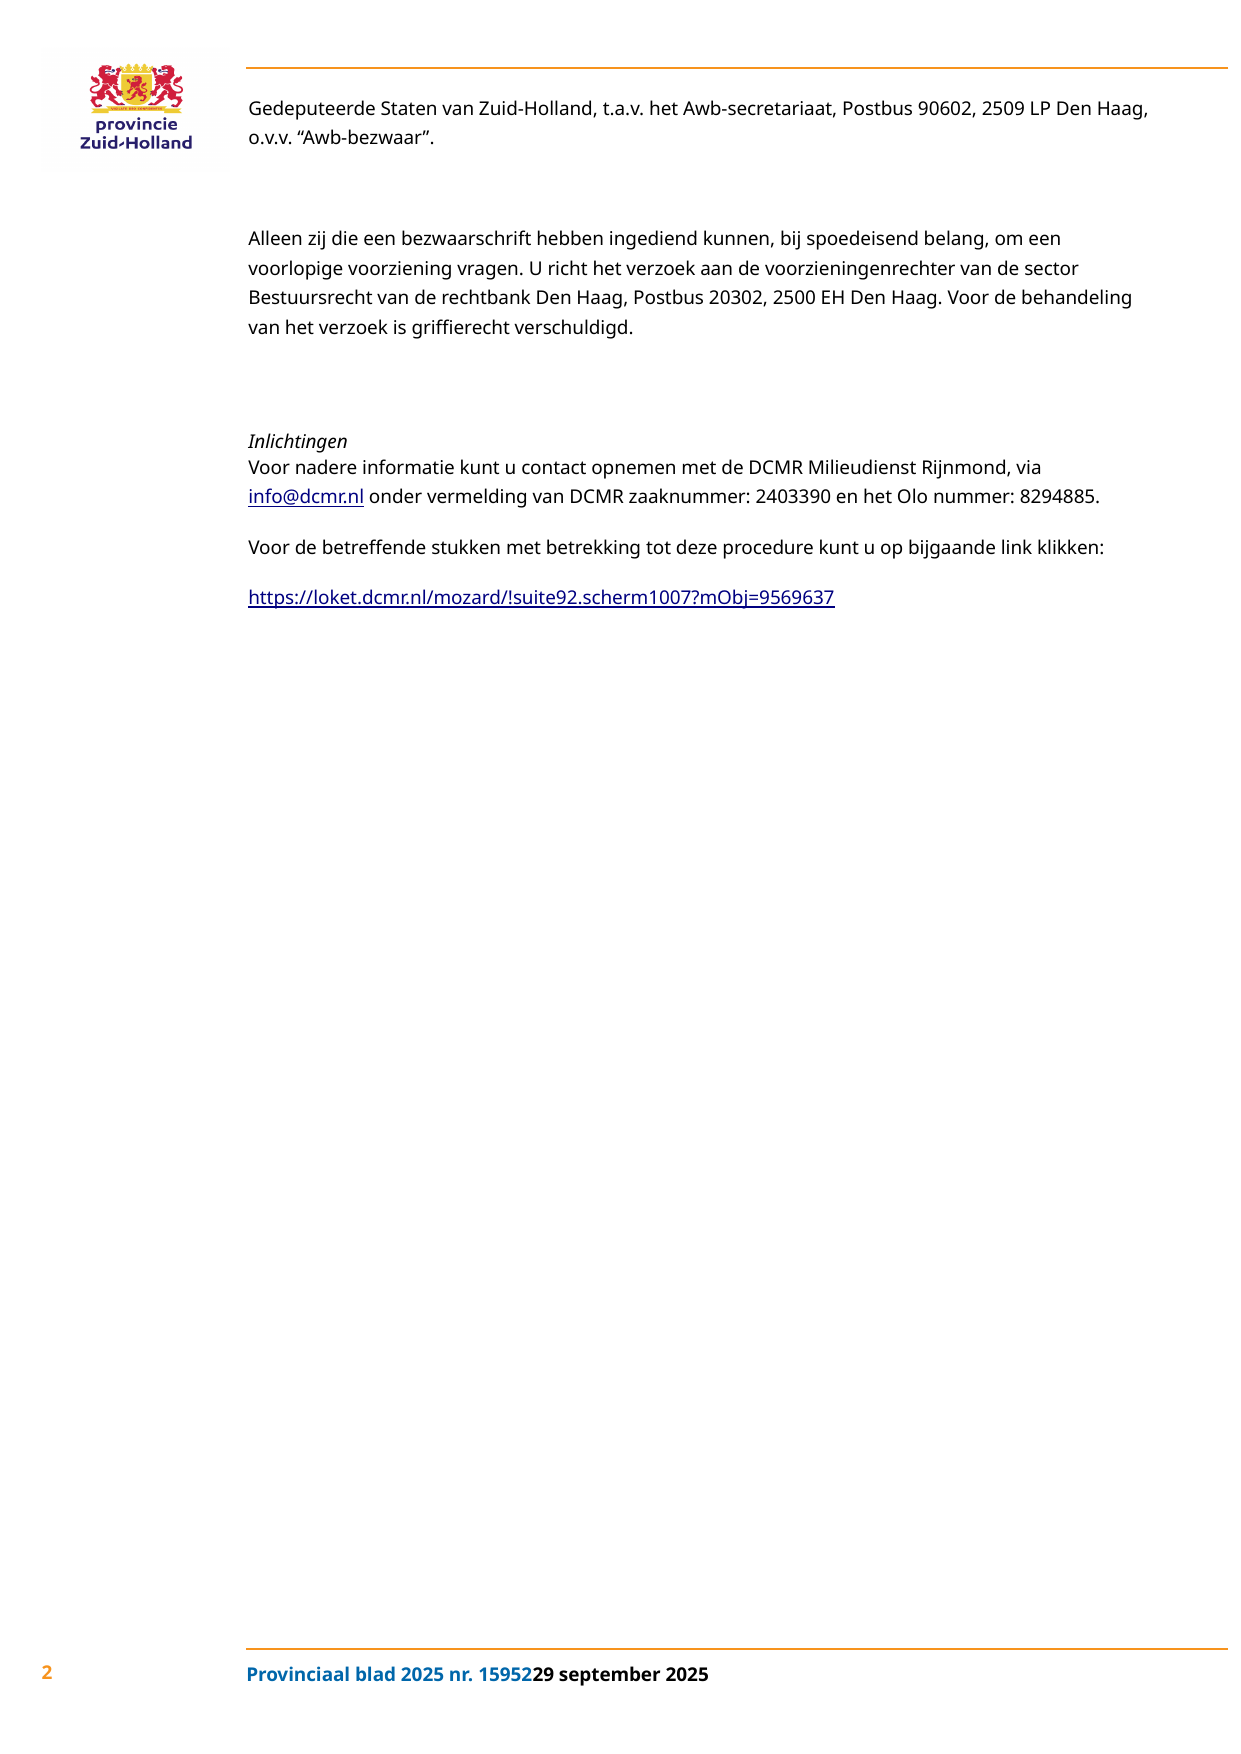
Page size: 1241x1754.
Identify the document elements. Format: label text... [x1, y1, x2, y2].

picture [41, 47, 231, 172]
text Voor nadere informatie kunt u contact opnemen met de DCMR Milieudienst Rijnmond, via info@dcmr.nl onder vermelding van DCMR zaaknummer: 2403390 en het Olo nummer: 8294885. [248, 454, 1152, 509]
text Alleen zij die een bezwaarschrift hebben ingediend kunnen, bij spoedeisend belang, om een voorlopige voorziening vragen. U richt het verzoek aan de voorzieningenrechter van de sector Bestuursrecht van de rechtbank Den Haag, Postbus 20302, 2500 EH Den Haag. Voor de behandeling van het verzoek is griffierecht verschuldigd. [248, 225, 1152, 340]
text Voor de betreffende stukken met betrekking tot deze procedure kunt u op bijgaande link klikken: [248, 534, 1152, 560]
text Inlichtingen [248, 428, 1152, 454]
text https://loket.dcmr.nl/mozard/!suite92.scherm1007?mObj=9569637 [248, 584, 1152, 610]
text Gedeputeerde Staten van Zuid-Holland, t.a.v. het Awb-secretariaat, Postbus 90602, 2509 LP Den Haag, o.v.v. “Awb-bezwaar”. [248, 95, 1152, 150]
